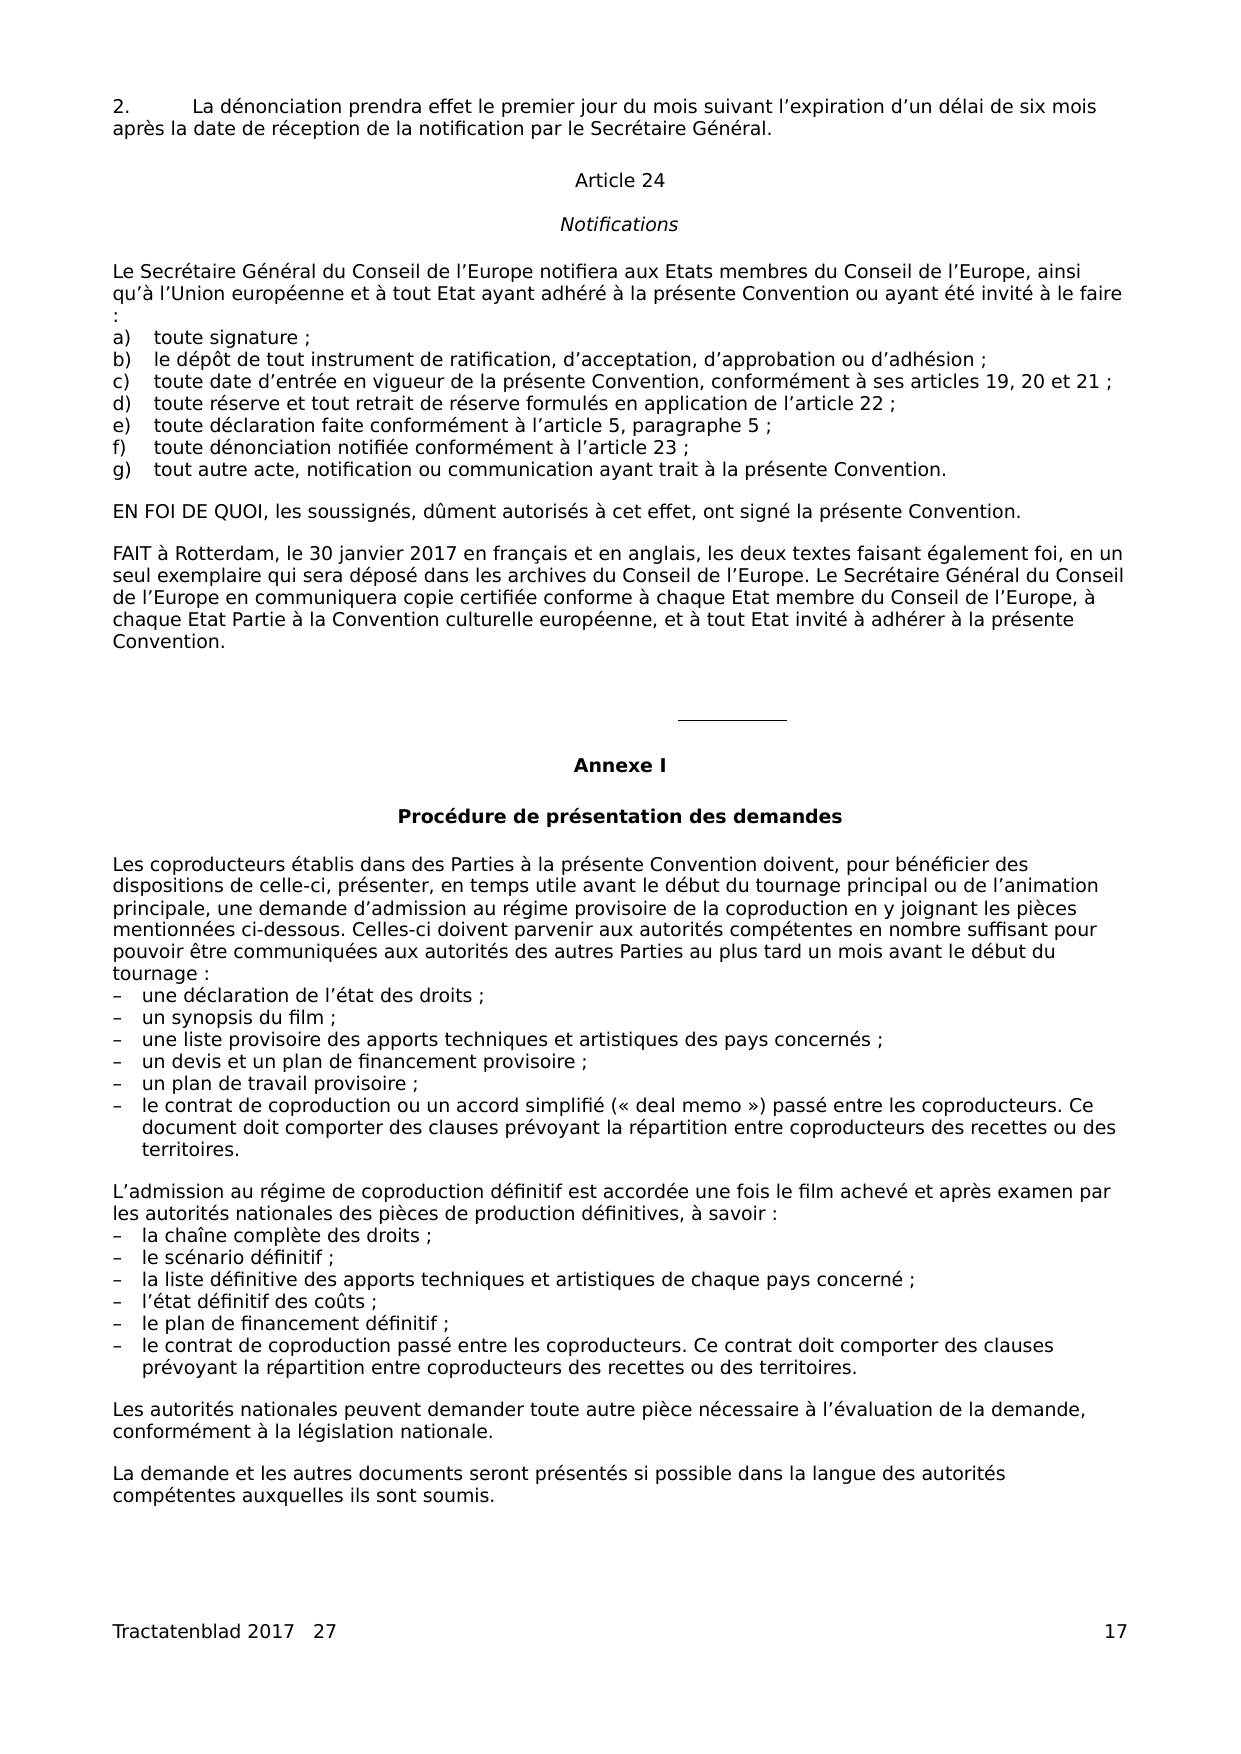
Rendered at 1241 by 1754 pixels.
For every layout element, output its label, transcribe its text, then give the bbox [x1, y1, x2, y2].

text – un plan de travail provisoire ; [112, 1073, 1128, 1095]
text – une liste provisoire des apports techniques et artistiques des pays concernés ; [112, 1029, 1128, 1051]
text – le scénario définitif ; [112, 1247, 1128, 1269]
text – l’état définitif des coûts ; [112, 1291, 1128, 1313]
subtitle Article 24 Notifications [112, 170, 1128, 236]
text – la chaîne complète des droits ; [112, 1225, 1128, 1247]
text – le contrat de coproduction ou un accord simplifié (« deal memo ») passé entre les coproducteurs. Ce document doit comporter des clauses prévoyant la répartition entre coproducteurs des recettes ou des territoires. [112, 1095, 1128, 1161]
text f) toute dénonciation notifiée conformément à l’article 23 ; [112, 437, 1128, 459]
text – le plan de financement définitif ; [112, 1313, 1128, 1335]
text L’admission au régime de coproduction définitif est accordée une fois le film achevé et après examen par les autorités nationales des pièces de production définitives, à savoir : [112, 1181, 1128, 1225]
text g) tout autre acte, notification ou communication ayant trait à la présente Convention. [112, 459, 1128, 481]
text FAIT à Rotterdam, le 30 janvier 2017 en français et en anglais, les deux textes faisant également foi, en un seul exemplaire qui sera déposé dans les archives du Conseil de l’Europe. Le Secrétaire Général du Conseil de l’Europe en communiquera copie certifiée conforme à chaque Etat membre du Conseil de l’Europe, à chaque Etat Partie à la Convention culturelle européenne, et à tout Etat invité à adhérer à la présente Convention. [112, 543, 1128, 652]
text b) le dépôt de tout instrument de ratification, d’acceptation, d’approbation ou d’adhésion ; [112, 349, 1128, 371]
text c) toute date d’entrée en vigueur de la présente Convention, conformément à ses articles 19, 20 et 21 ; [112, 371, 1128, 393]
text EN FOI DE QUOI, les soussignés, dûment autorisés à cet effet, ont signé la présente Convention. [112, 501, 1128, 523]
text Les autorités nationales peuvent demander toute autre pièce nécessaire à l’évaluation de la demande, conformément à la législation nationale. [112, 1399, 1128, 1443]
text – un synopsis du film ; [112, 1007, 1128, 1029]
text Le Secrétaire Général du Conseil de l’Europe notifiera aux Etats membres du Conseil de l’Europe, ainsi qu’à l’Union européenne et à tout Etat ayant adhéré à la présente Convention ou ayant été invité à le faire : [112, 261, 1128, 327]
subtitle Procédure de présentation des demandes [112, 806, 1128, 828]
subtitle Annexe I [112, 754, 1128, 776]
text d) toute réserve et tout retrait de réserve formulés en application de l’article 22 ; [112, 393, 1128, 415]
text – la liste définitive des apports techniques et artistiques de chaque pays concerné ; [112, 1269, 1128, 1291]
text 2. La dénonciation prendra effet le premier jour du mois suivant l’expiration d’un délai de six mois après la date de réception de la notification par le Secrétaire Général. [112, 96, 1128, 140]
text – le contrat de coproduction passé entre les coproducteurs. Ce contrat doit comporter des clauses prévoyant la répartition entre coproducteurs des recettes ou des territoires. [112, 1335, 1128, 1379]
text – une déclaration de l’état des droits ; [112, 985, 1128, 1007]
text La demande et les autres documents seront présentés si possible dans la langue des autorités compétentes auxquelles ils sont soumis. [112, 1463, 1128, 1507]
text Les coproducteurs établis dans des Parties à la présente Convention doivent, pour bénéficier des dispositions de celle-ci, présenter, en temps utile avant le début du tournage principal ou de l’animation principale, une demande d’admission au régime provisoire de la coproduction en y joignant les pièces mentionnées ci-dessous. Celles-ci doivent parvenir aux autorités compétentes en nombre suffisant pour pouvoir être communiquées aux autorités des autres Parties au plus tard un mois avant le début du tournage : [112, 853, 1128, 985]
text – un devis et un plan de financement provisoire ; [112, 1051, 1128, 1073]
text a) toute signature ; [112, 327, 1128, 349]
text e) toute déclaration faite conformément à l’article 5, paragraphe 5 ; [112, 415, 1128, 437]
